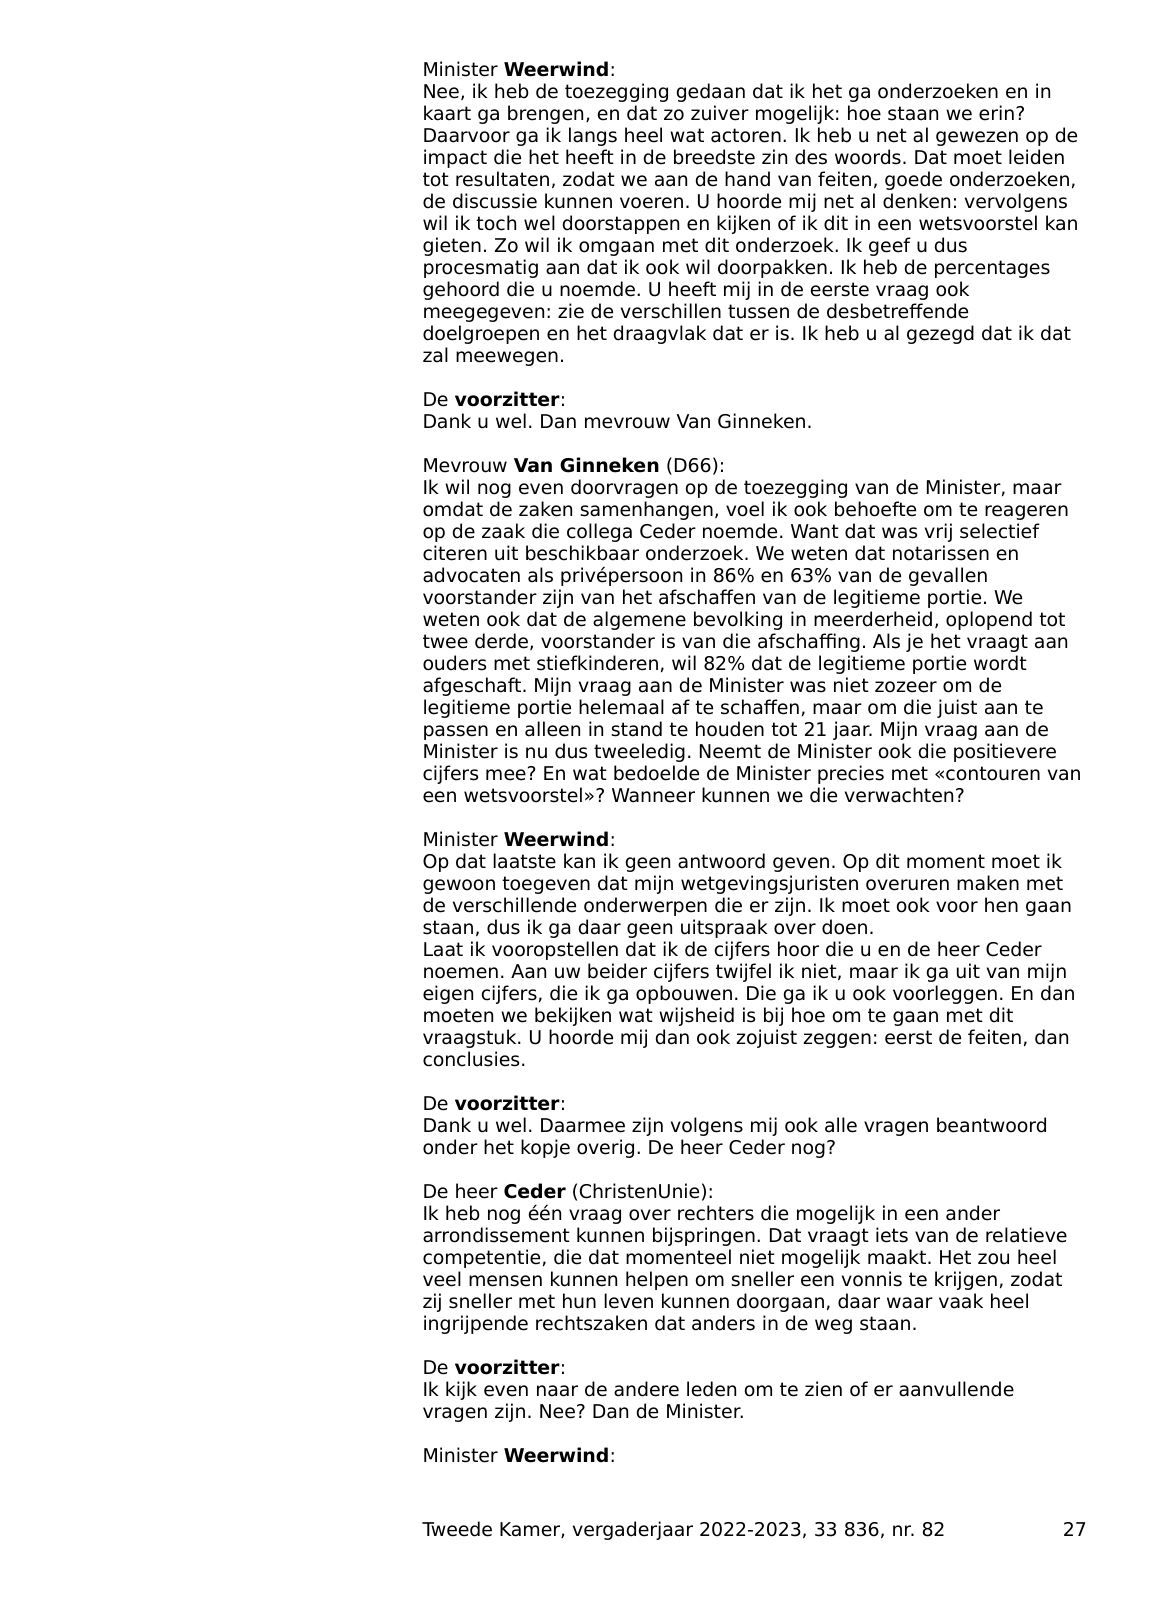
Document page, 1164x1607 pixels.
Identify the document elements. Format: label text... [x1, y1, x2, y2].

text De voorzitter: [422, 389, 1087, 411]
text Mevrouw Van Ginneken (D66): [422, 455, 1087, 477]
text De voorzitter: [422, 1357, 1087, 1379]
text Minister Weerwind: [422, 1445, 1087, 1467]
text Op dat laatste kan ik geen antwoord geven. Op dit moment moet ik gewoon toegeven dat mijn wetgevingsjuristen overuren maken met de verschillende onderwerpen die er zijn. Ik moet ook voor hen gaan staan, dus ik ga daar geen uitspraak over doen. [422, 851, 1087, 939]
text Nee, ik heb de toezegging gedaan dat ik het ga onderzoeken en in kaart ga brengen, en dat zo zuiver mogelijk: hoe staan we erin? Daarvoor ga ik langs heel wat actoren. Ik heb u net al gewezen op de impact die het heeft in de breedste zin des woords. Dat moet leiden tot resultaten, zodat we aan de hand van feiten, goede onderzoeken, de discussie kunnen voeren. U hoorde mij net al denken: vervolgens wil ik toch wel doorstappen en kijken of ik dit in een wetsvoorstel kan gieten. Zo wil ik omgaan met dit onderzoek. Ik geef u dus procesmatig aan dat ik ook wil doorpakken. Ik heb de percentages gehoord die u noemde. U heeft mij in de eerste vraag ook meegegeven: zie de verschillen tussen de desbetreffende doelgroepen en het draagvlak dat er is. Ik heb u al gezegd dat ik dat zal meewegen. [422, 81, 1087, 367]
text De voorzitter: [422, 1093, 1087, 1115]
text Ik heb nog één vraag over rechters die mogelijk in een ander arrondissement kunnen bijspringen. Dat vraagt iets van de relatieve competentie, die dat momenteel niet mogelijk maakt. Het zou heel veel mensen kunnen helpen om sneller een vonnis te krijgen, zodat zij sneller met hun leven kunnen doorgaan, daar waar vaak heel ingrijpende rechtszaken dat anders in de weg staan. [422, 1203, 1087, 1335]
text Ik kijk even naar de andere leden om te zien of er aanvullende vragen zijn. Nee? Dan de Minister. [422, 1379, 1087, 1423]
text Minister Weerwind: [422, 59, 1087, 81]
text Minister Weerwind: [422, 829, 1087, 851]
text De heer Ceder (ChristenUnie): [422, 1181, 1087, 1203]
text Dank u wel. Daarmee zijn volgens mij ook alle vragen beantwoord onder het kopje overig. De heer Ceder nog? [422, 1115, 1087, 1159]
text Dank u wel. Dan mevrouw Van Ginneken. [422, 411, 1087, 433]
text Ik wil nog even doorvragen op de toezegging van de Minister, maar omdat de zaken samenhangen, voel ik ook behoefte om te reageren op de zaak die collega Ceder noemde. Want dat was vrij selectief citeren uit beschikbaar onderzoek. We weten dat notarissen en advocaten als privépersoon in 86% en 63% van de gevallen voorstander zijn van het afschaffen van de legitieme portie. We weten ook dat de algemene bevolking in meerderheid, oplopend tot twee derde, voorstander is van die afschaffing. Als je het vraagt aan ouders met stiefkinderen, wil 82% dat de legitieme portie wordt afgeschaft. Mijn vraag aan de Minister was niet zozeer om de legitieme portie helemaal af te schaffen, maar om die juist aan te passen en alleen in stand te houden tot 21 jaar. Mijn vraag aan de Minister is nu dus tweeledig. Neemt de Minister ook die positievere cijfers mee? En wat bedoelde de Minister precies met «contouren van een wetsvoorstel»? Wanneer kunnen we die verwachten? [422, 477, 1087, 807]
text Laat ik vooropstellen dat ik de cijfers hoor die u en de heer Ceder noemen. Aan uw beider cijfers twijfel ik niet, maar ik ga uit van mijn eigen cijfers, die ik ga opbouwen. Die ga ik u ook voorleggen. En dan moeten we bekijken wat wijsheid is bij hoe om te gaan met dit vraagstuk. U hoorde mij dan ook zojuist zeggen: eerst de feiten, dan conclusies. [422, 939, 1087, 1071]
